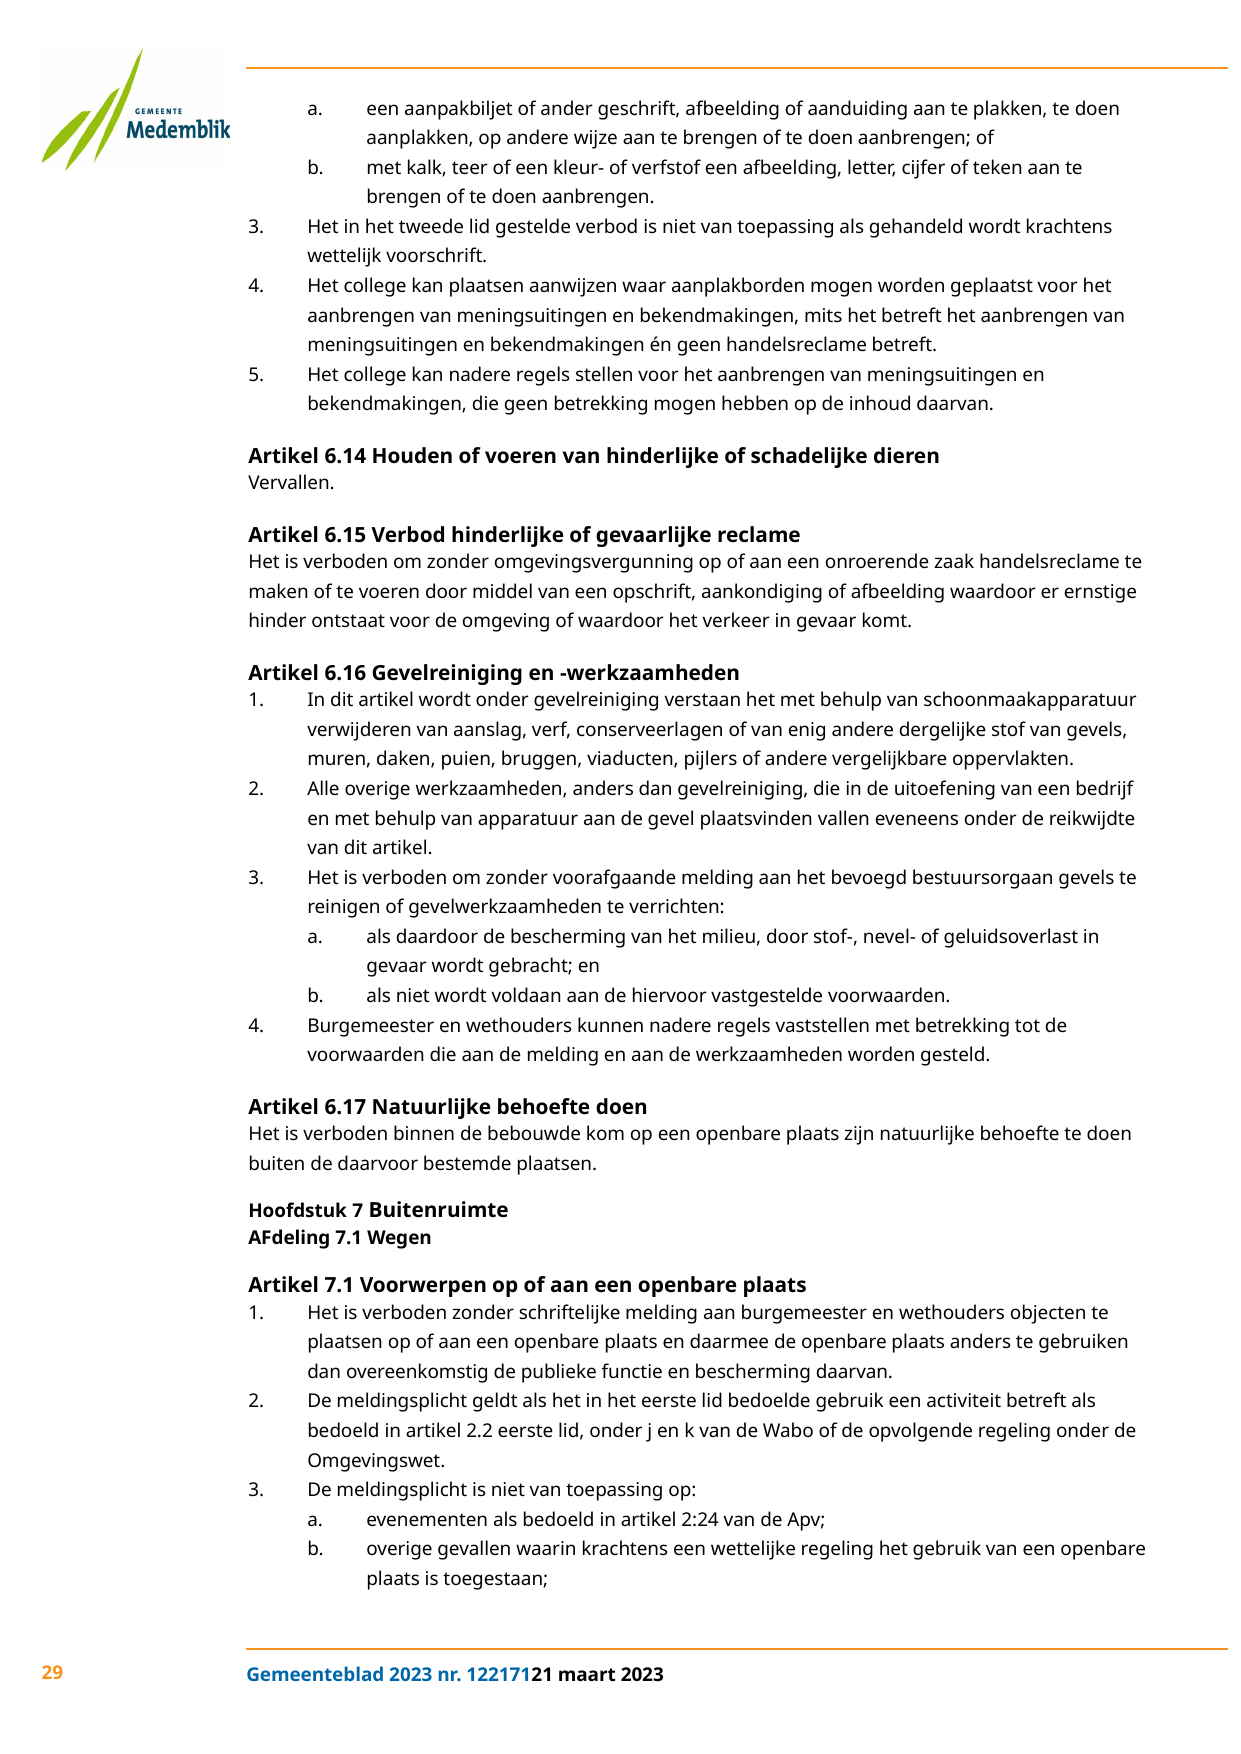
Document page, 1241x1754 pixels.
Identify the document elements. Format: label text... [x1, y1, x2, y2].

text Artikel 7.1 Voorwerpen op of aan een openbare plaats [248, 1270, 1152, 1299]
list De meldingsplicht geldt als het in het eerste lid bedoelde gebruik een activiteit betreft als bedoeld in artikel 2.2 eerste lid, onder j en k van de Wabo of de opvolgende regeling onder de Omgevingswet. [248, 1388, 1152, 1472]
list In dit artikel wordt onder gevelreiniging verstaan het met behulp van schoonmaakapparatuur verwijderen van aanslag, verf, conserveerlagen of van enig andere dergelijke stof van gevels, muren, daken, puien, bruggen, viaducten, pijlers of andere vergelijkbare oppervlakten. [248, 686, 1152, 771]
list met kalk, teer of een kleur- of verfstof een afbeelding, letter, cijfer of teken aan te brengen of te doen aanbrengen. [307, 154, 1152, 209]
list Alle overige werkzaamheden, anders dan gevelreiniging, die in de uitoefening van een bedrijf en met behulp van apparatuur aan de gevel plaatsvinden vallen eveneens onder de reikwijdte van dit artikel. [248, 775, 1152, 860]
text Artikel 6.14 Houden of voeren van hinderlijke of schadelijke dieren [248, 441, 1152, 469]
list De meldingsplicht is niet van toepassing op: [248, 1476, 1152, 1502]
list evenementen als bedoeld in artikel 2:24 van de Apv; [307, 1506, 1152, 1532]
list overige gevallen waarin krachtens een wettelijke regeling het gebruik van een openbare plaats is toegestaan; [307, 1536, 1152, 1591]
text AFdeling 7.1 Wegen [248, 1224, 1152, 1249]
list als daardoor de bescherming van het milieu, door stof-, nevel- of geluidsoverlast in gevaar wordt gebracht; en [307, 923, 1152, 978]
text Het is verboden om zonder omgevingsvergunning op of aan een onroerende zaak handelsreclame te maken of te voeren door middel van een opschrift, aankondiging of afbeelding waardoor er ernstige hinder ontstaat voor de omgeving of waardoor het verkeer in gevaar komt. [248, 548, 1152, 633]
picture [41, 47, 231, 172]
text Vervallen. [248, 469, 1152, 495]
list Het is verboden om zonder voorafgaande melding aan het bevoegd bestuursorgaan gevels te reinigen of gevelwerkzaamheden te verrichten: [248, 864, 1152, 919]
text Artikel 6.16 Gevelreiniging en -werkzaamheden [248, 658, 1152, 686]
text Hoofdstuk 7 Buitenruimte [248, 1195, 1152, 1224]
text Artikel 6.15 Verbod hinderlijke of gevaarlijke reclame [248, 520, 1152, 548]
list Het college kan plaatsen aanwijzen waar aanplakborden mogen worden geplaatst voor het aanbrengen van meningsuitingen en bekendmakingen, mits het betreft het aanbrengen van meningsuitingen en bekendmakingen én geen handelsreclame betreft. [248, 272, 1152, 357]
list een aanpakbiljet of ander geschrift, afbeelding of aanduiding aan te plakken, te doen aanplakken, op andere wijze aan te brengen of te doen aanbrengen; of [307, 95, 1152, 150]
text Artikel 6.17 Natuurlijke behoefte doen [248, 1092, 1152, 1120]
list Burgemeester en wethouders kunnen nadere regels vaststellen met betrekking tot de voorwaarden die aan de melding en aan de werkzaamheden worden gesteld. [248, 1012, 1152, 1067]
text Het is verboden binnen de bebouwde kom op een openbare plaats zijn natuurlijke behoefte te doen buiten de daarvoor bestemde plaatsen. [248, 1120, 1152, 1176]
list Het college kan nadere regels stellen voor het aanbrengen van meningsuitingen en bekendmakingen, die geen betrekking mogen hebben op de inhoud daarvan. [248, 361, 1152, 416]
list Het in het tweede lid gestelde verbod is niet van toepassing als gehandeld wordt krachtens wettelijk voorschrift. [248, 213, 1152, 268]
list als niet wordt voldaan aan de hiervoor vastgestelde voorwaarden. [307, 982, 1152, 1008]
list Het is verboden zonder schriftelijke melding aan burgemeester en wethouders objecten te plaatsen op of aan een openbare plaats en daarmee de openbare plaats anders te gebruiken dan overeenkomstig de publieke functie en bescherming daarvan. [248, 1299, 1152, 1384]
